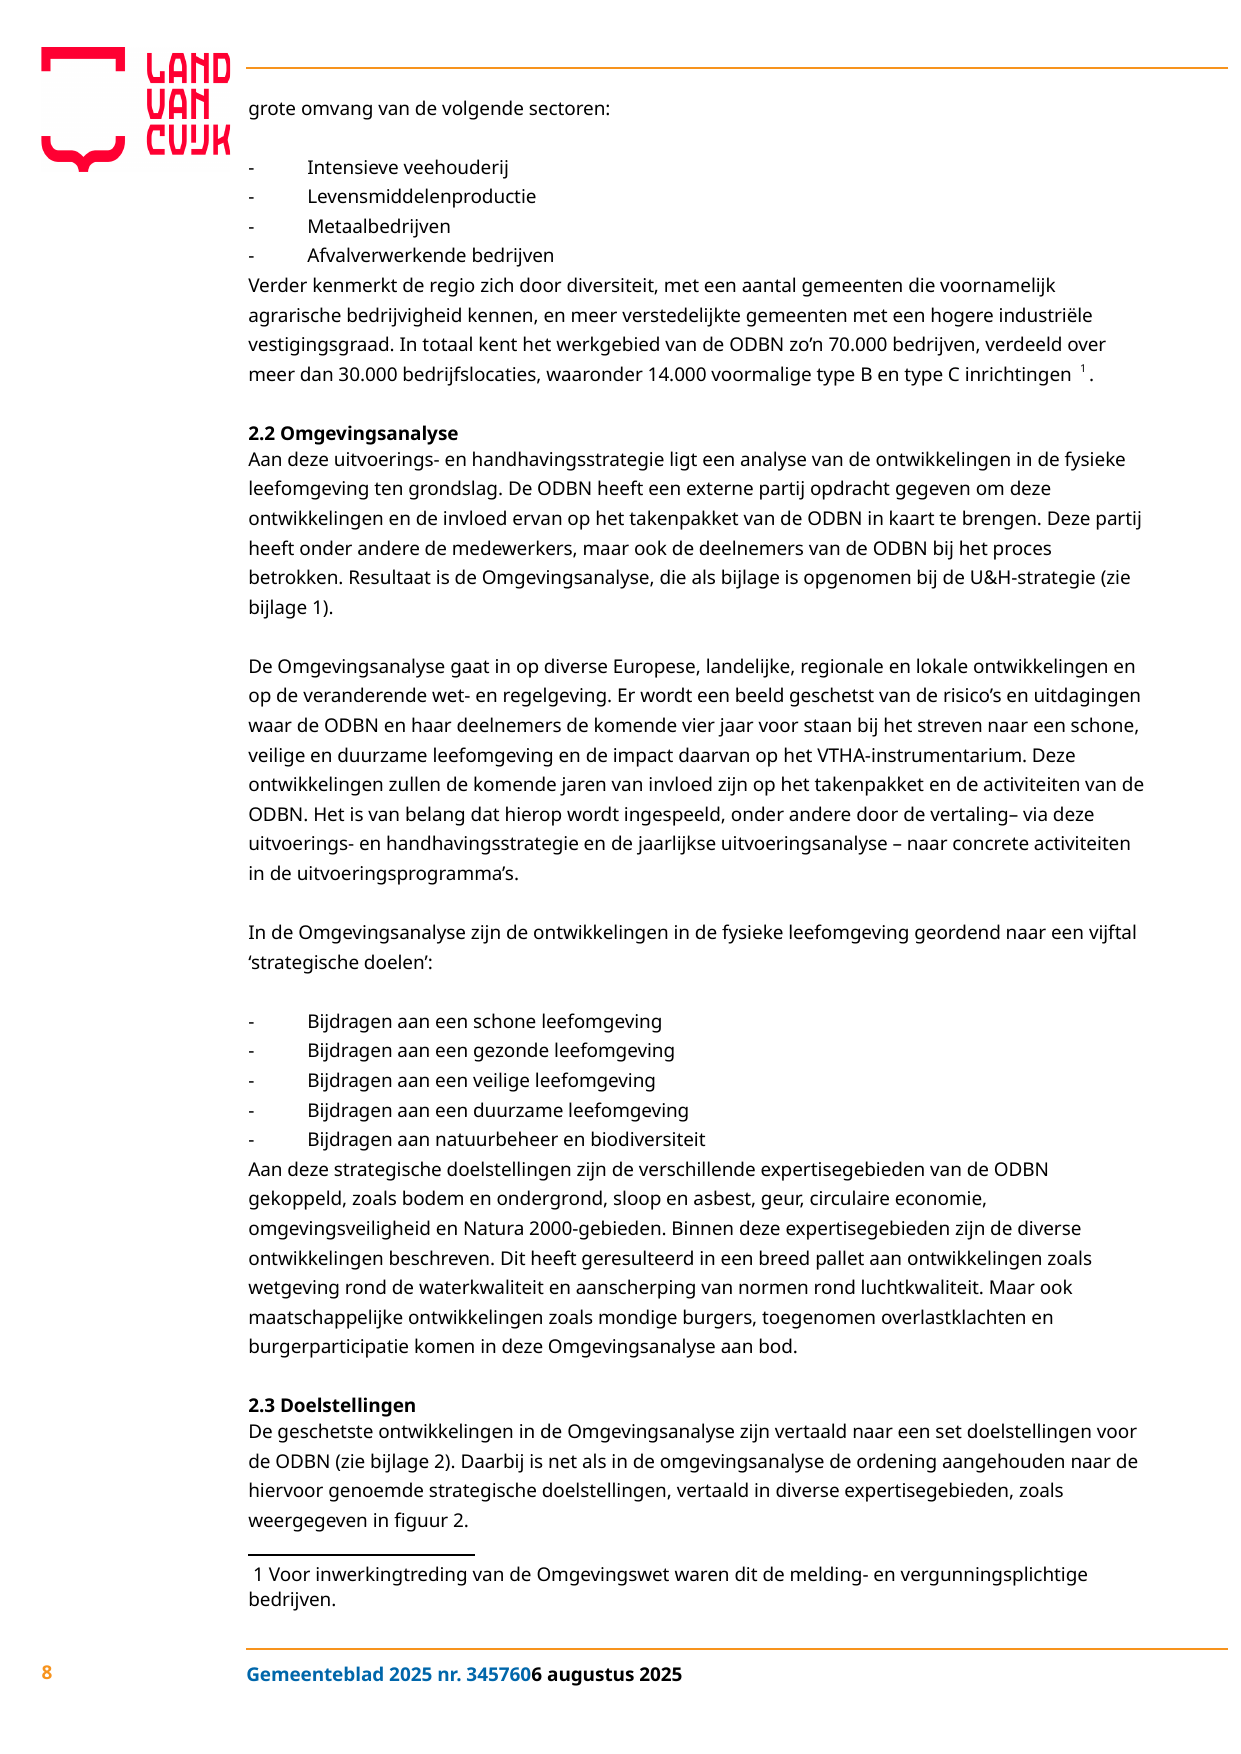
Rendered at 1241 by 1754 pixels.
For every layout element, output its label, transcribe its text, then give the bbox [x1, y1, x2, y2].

text De Omgevingsanalyse gaat in op diverse Europese, landelijke, regionale en lokale ontwikkelingen en op de veranderende wet- en regelgeving. Er wordt een beeld geschetst van de risico’s en uitdagingen waar de ODBN en haar deelnemers de komende vier jaar voor staan bij het streven naar een schone, veilige en duurzame leefomgeving en de impact daarvan op het VTHA-instrumentarium. Deze ontwikkelingen zullen de komende jaren van invloed zijn op het takenpakket en de activiteiten van de ODBN. Het is van belang dat hierop wordt ingespeeld, onder andere door de vertaling– via deze uitvoerings- en handhavingsstrategie en de jaarlijkse uitvoeringsanalyse – naar concrete activiteiten in de uitvoeringsprogramma’s. [248, 653, 1152, 886]
list Bijdragen aan natuurbeheer en biodiversiteit [248, 1126, 1152, 1152]
text In de Omgevingsanalyse zijn de ontwikkelingen in de fysieke leefomgeving geordend naar een vijftal ‘strategische doelen’: [248, 919, 1152, 974]
list Bijdragen aan een veilige leefomgeving [248, 1067, 1152, 1093]
list Intensieve veehouderij [248, 154, 1152, 180]
text De geschetste ontwikkelingen in de Omgevingsanalyse zijn vertaald naar een set doelstellingen voor de ODBN (zie bijlage 2). Daarbij is net als in de omgevingsanalyse de ordening aangehouden naar de hiervoor genoemde strategische doelstellingen, vertaald in diverse expertisegebieden, zoals weergegeven in figuur 2. [248, 1418, 1152, 1533]
text grote omvang van de volgende sectoren: [248, 95, 1152, 121]
list Bijdragen aan een gezonde leefomgeving [248, 1038, 1152, 1063]
list Afvalverwerkende bedrijven [248, 243, 1152, 268]
picture [41, 47, 231, 172]
text Aan deze uitvoerings- en handhavingsstrategie ligt een analyse van de ontwikkelingen in de fysieke leefomgeving ten grondslag. De ODBN heeft een externe partij opdracht gegeven om deze ontwikkelingen en de invloed ervan op het takenpakket van de ODBN in kaart te brengen. Deze partij heeft onder andere de medewerkers, maar ook de deelnemers van de ODBN bij het proces betrokken. Resultaat is de Omgevingsanalyse, die als bijlage is opgenomen bij de U&H-strategie (zie bijlage 1). [248, 446, 1152, 619]
text 2.3 Doelstellingen [248, 1393, 1152, 1418]
list Metaalbedrijven [248, 213, 1152, 239]
list Levensmiddelenproductie [248, 183, 1152, 209]
list Bijdragen aan een schone leefomgeving [248, 1008, 1152, 1034]
text 2.2 Omgevingsanalyse [248, 420, 1152, 446]
text Aan deze strategische doelstellingen zijn de verschillende expertisegebieden van de ODBN gekoppeld, zoals bodem en ondergrond, sloop en asbest, geur, circulaire economie, omgevingsveiligheid en Natura 2000-gebieden. Binnen deze expertisegebieden zijn de diverse ontwikkelingen beschreven. Dit heeft geresulteerd in een breed pallet aan ontwikkelingen zoals wetgeving rond de waterkwaliteit en aanscherping van normen rond luchtkwaliteit. Maar ook maatschappelijke ontwikkelingen zoals mondige burgers, toegenomen overlastklachten en burgerparticipatie komen in deze Omgevingsanalyse aan bod. [248, 1156, 1152, 1359]
text Verder kenmerkt de regio zich door diversiteit, met een aantal gemeenten die voornamelijk agrarische bedrijvigheid kennen, en meer verstedelijkte gemeenten met een hogere industriële vestigingsgraad. In totaal kent het werkgebied van de ODBN zo’n 70.000 bedrijven, verdeeld over meer dan 30.000 bedrijfslocaties, waaronder 14.000 voormalige type B en type C inrichtingen . [248, 272, 1152, 387]
list Bijdragen aan een duurzame leefomgeving [248, 1097, 1152, 1122]
text Voor inwerkingtreding van de Omgevingswet waren dit de melding- en vergunningsplichtige bedrijven. [248, 1561, 1152, 1612]
